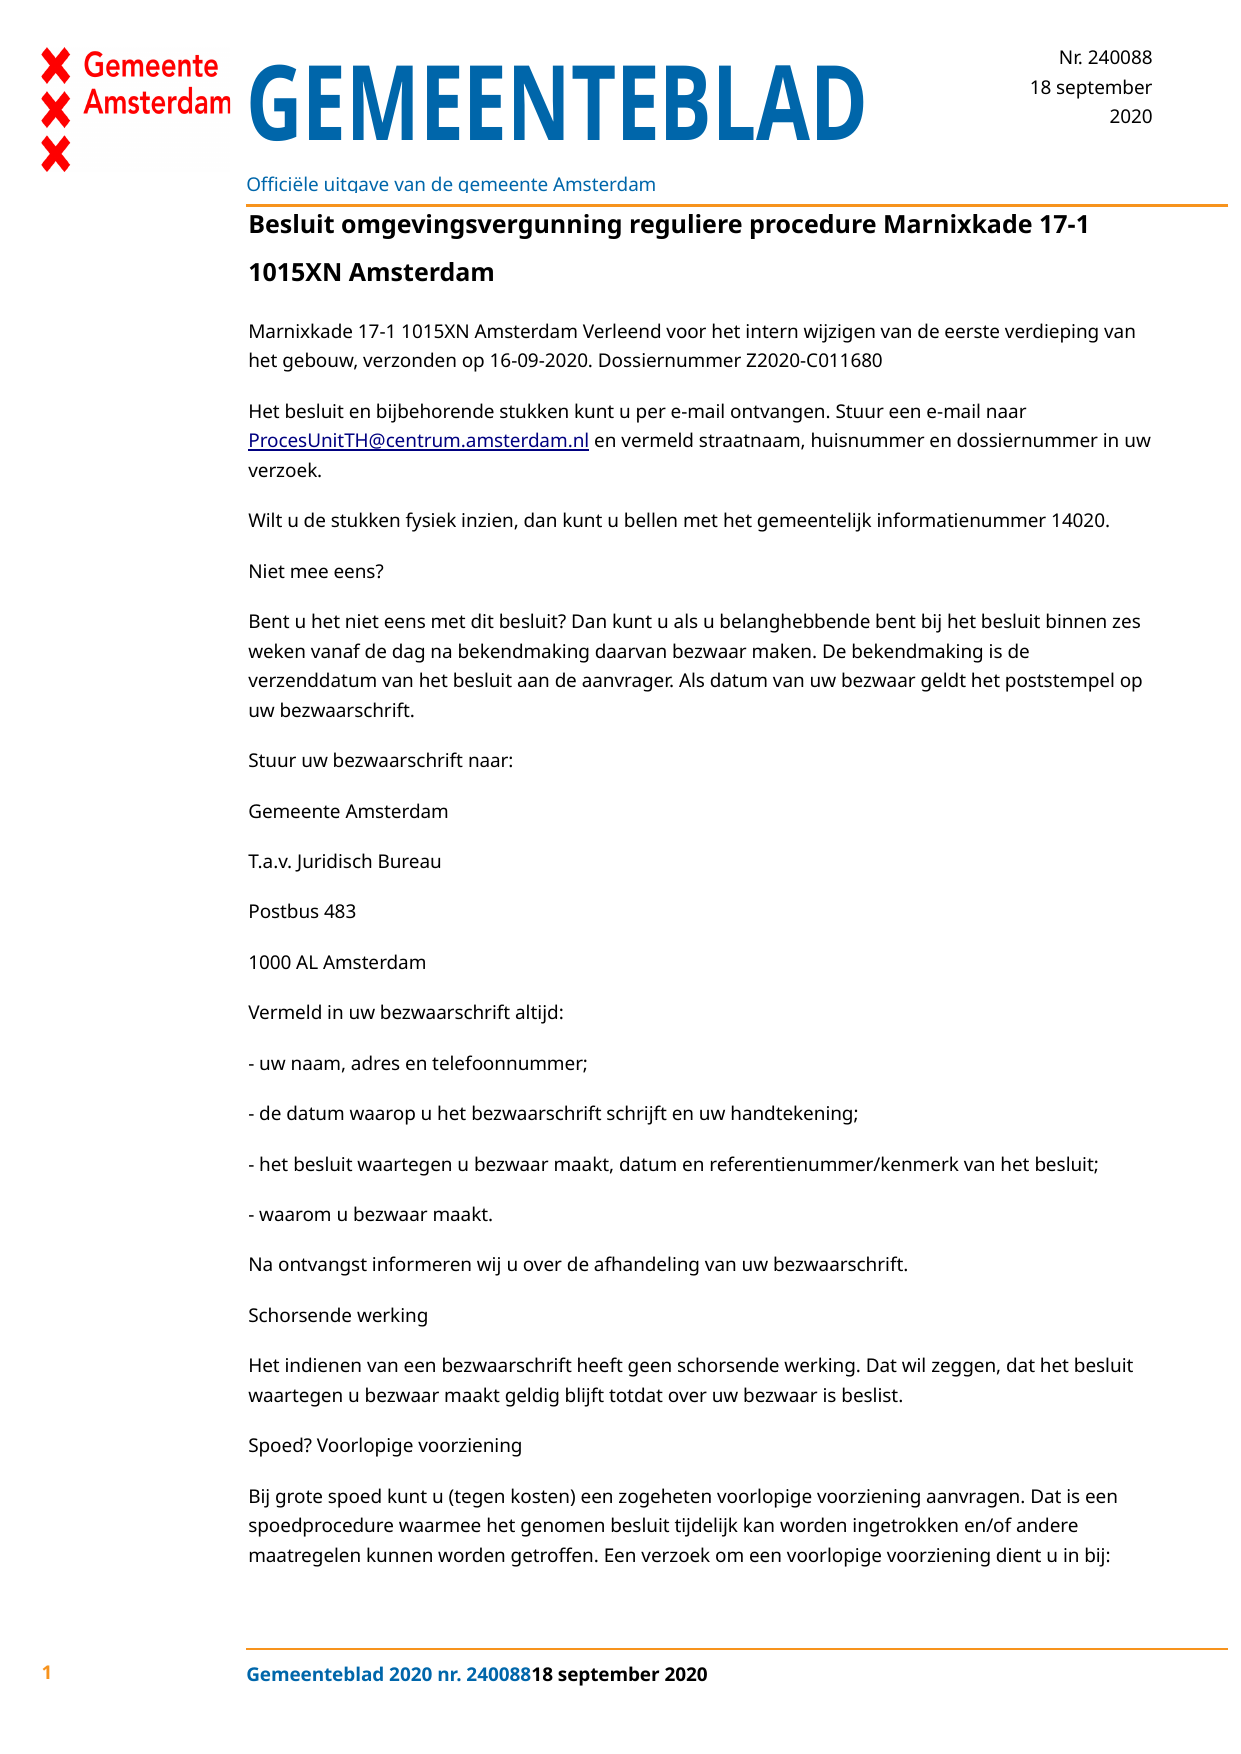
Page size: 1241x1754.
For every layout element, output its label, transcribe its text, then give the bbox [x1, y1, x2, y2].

text Vermeld in uw bezwaarschrift altijd: [248, 999, 1152, 1025]
text Bent u het niet eens met dit besluit? Dan kunt u als u belanghebbende bent bij het besluit binnen zes weken vanaf de dag na bekendmaking daarvan bezwaar maken. De bekendmaking is de verzenddatum van het besluit aan de aanvrager. Als datum van uw bezwaar geldt het poststempel op uw bezwaarschrift. [248, 608, 1152, 723]
text - uw naam, adres en telefoonnummer; [248, 1050, 1152, 1076]
text Niet mee eens? [248, 558, 1152, 584]
text Marnixkade 17-1 1015XN Amsterdam Verleend voor het intern wijzigen van de eerste verdieping van het gebouw, verzonden op 16-09-2020. Dossiernummer Z2020-C011680 [248, 318, 1152, 373]
text 1000 AL Amsterdam [248, 949, 1152, 975]
text Stuur uw bezwaarschrift naar: [248, 747, 1152, 773]
text Besluit omgevingsvergunning reguliere procedure Marnixkade 17-1 1015XN Amsterdam [248, 207, 1152, 288]
text Schorsende werking [248, 1302, 1152, 1328]
text - de datum waarop u het bezwaarschrift schrijft en uw handtekening; [248, 1100, 1152, 1126]
text Het besluit en bijbehorende stukken kunt u per e-mail ontvangen. Stuur een e-mail naar ProcesUnitTH@centrum.amsterdam.nl en vermeld straatnaam, huisnummer en dossiernummer in uw verzoek. [248, 398, 1152, 483]
picture [41, 47, 231, 172]
text T.a.v. Juridisch Bureau [248, 848, 1152, 874]
text - waarom u bezwaar maakt. [248, 1201, 1152, 1227]
text Bij grote spoed kunt u (tegen kosten) een zogeheten voorlopige voorziening aanvragen. Dat is een spoedprocedure waarmee het genomen besluit tijdelijk kan worden ingetrokken en/of andere maatregelen kunnen worden getroffen. Een verzoek om een voorlopige voorziening dient u in bij: [248, 1483, 1152, 1568]
text Postbus 483 [248, 899, 1152, 924]
text Na ontvangst informeren wij u over de afhandeling van uw bezwaarschrift. [248, 1252, 1152, 1277]
text Wilt u de stukken fysiek inzien, dan kunt u bellen met het gemeentelijk informatienummer 14020. [248, 507, 1152, 533]
text Spoed? Voorlopige voorziening [248, 1432, 1152, 1458]
text Gemeente Amsterdam [248, 798, 1152, 824]
text Het indienen van een bezwaarschrift heeft geen schorsende werking. Dat wil zeggen, dat het besluit waartegen u bezwaar maakt geldig blijft totdat over uw bezwaar is beslist. [248, 1352, 1152, 1408]
text - het besluit waartegen u bezwaar maakt, datum en referentienummer/kenmerk van het besluit; [248, 1151, 1152, 1177]
